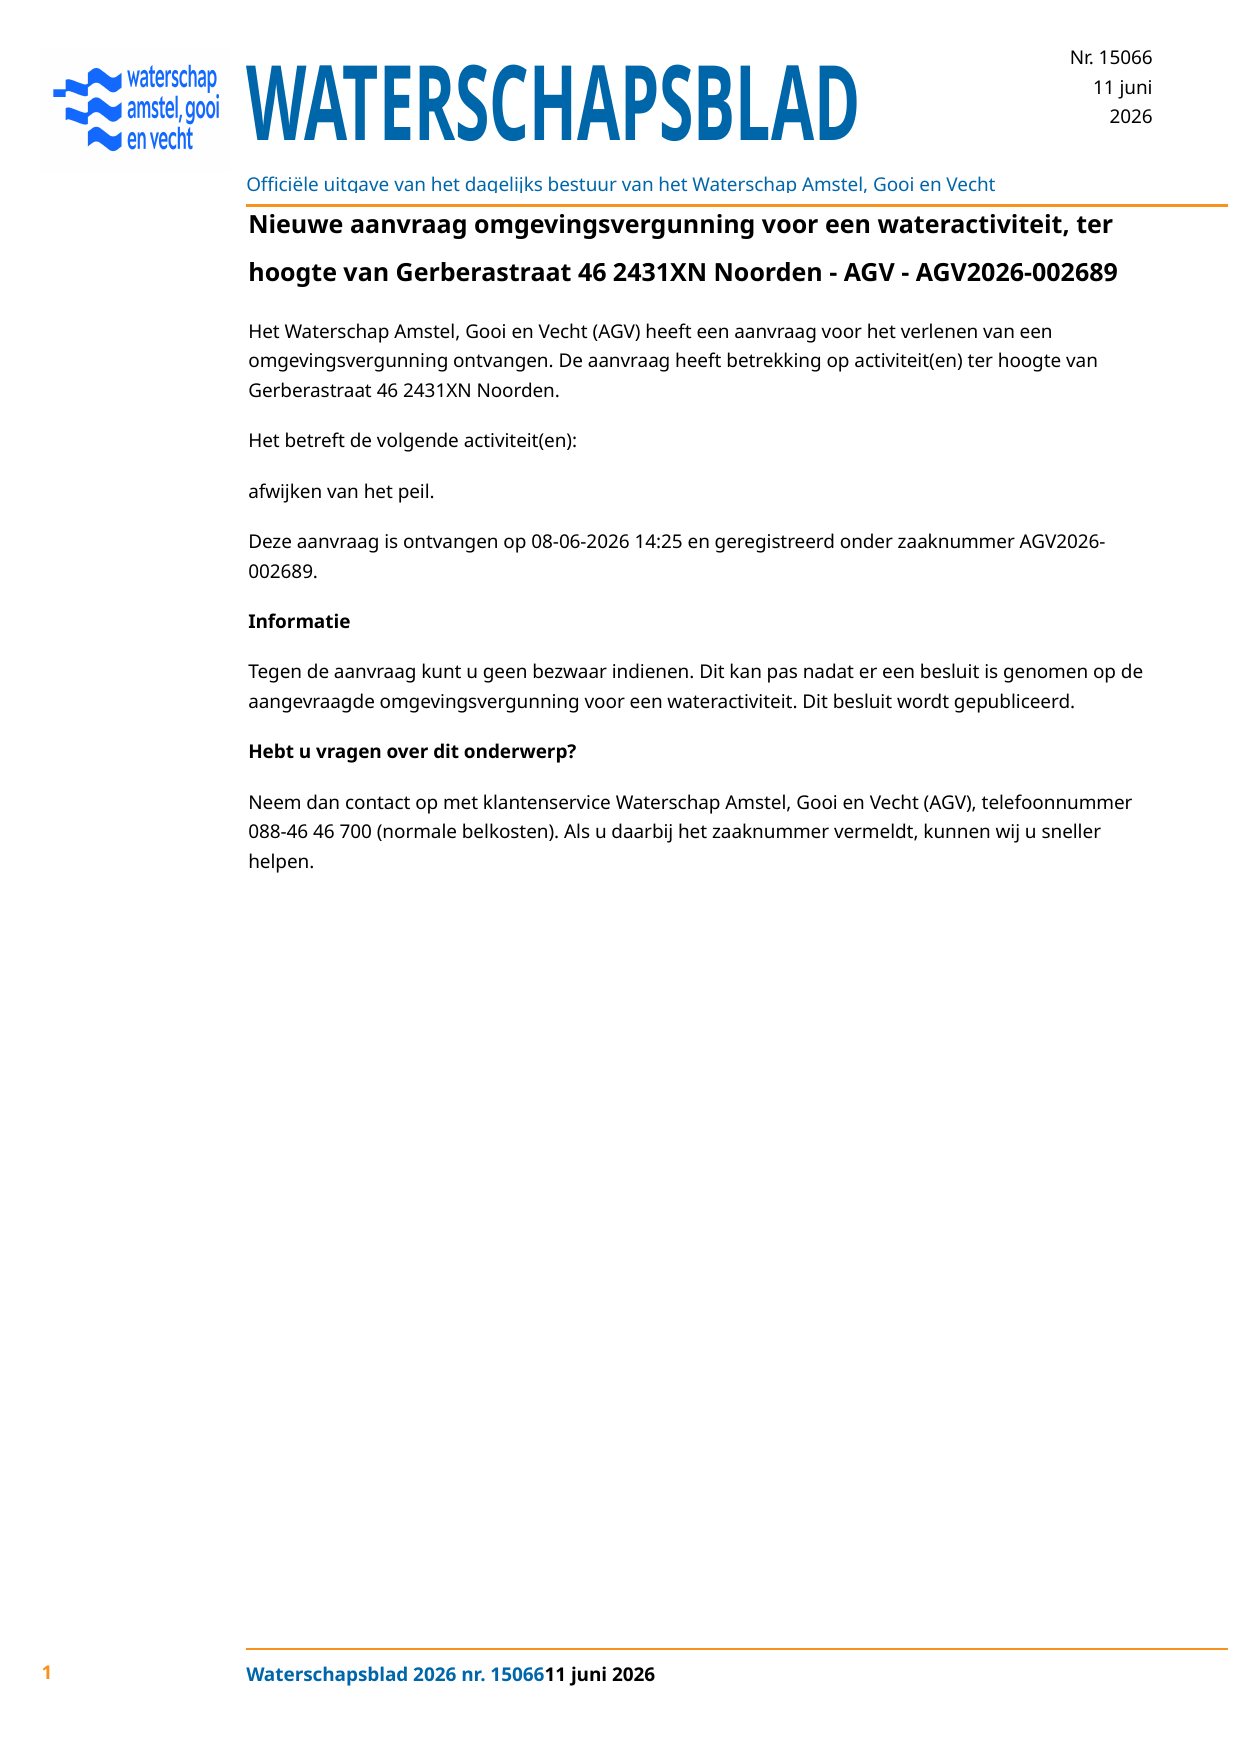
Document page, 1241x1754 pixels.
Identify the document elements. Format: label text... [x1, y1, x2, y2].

text Het betreft de volgende activiteit(en): [248, 427, 1152, 453]
text Het Waterschap Amstel, Gooi en Vecht (AGV) heeft een aanvraag voor het verlenen van een omgevingsvergunning ontvangen. De aanvraag heeft betrekking op activiteit(en) ter hoogte van Gerberastraat 46 2431XN Noorden. [248, 318, 1152, 403]
text Deze aanvraag is ontvangen op 08-06-2026 14:25 en geregistreerd onder zaaknummer AGV2026-002689. [248, 528, 1152, 584]
text afwijken van het peil. [248, 478, 1152, 504]
picture [41, 47, 231, 172]
text Nieuwe aanvraag omgevingsvergunning voor een wateractiviteit, ter hoogte van Gerberastraat 46 2431XN Noorden - AGV - AGV2026-002689 [248, 207, 1152, 288]
text Neem dan contact op met klantenservice Waterschap Amstel, Gooi en Vecht (AGV), telefoonnummer 088-46 46 700 (normale belkosten). Als u daarbij het zaaknummer vermeldt, kunnen wij u sneller helpen. [248, 789, 1152, 874]
text Informatie [248, 608, 1152, 634]
text Tegen de aanvraag kunt u geen bezwaar indienen. Dit kan pas nadat er een besluit is genomen op de aangevraagde omgevingsvergunning voor een wateractiviteit. Dit besluit wordt gepubliceerd. [248, 659, 1152, 714]
text Hebt u vragen over dit onderwerp? [248, 739, 1152, 764]
